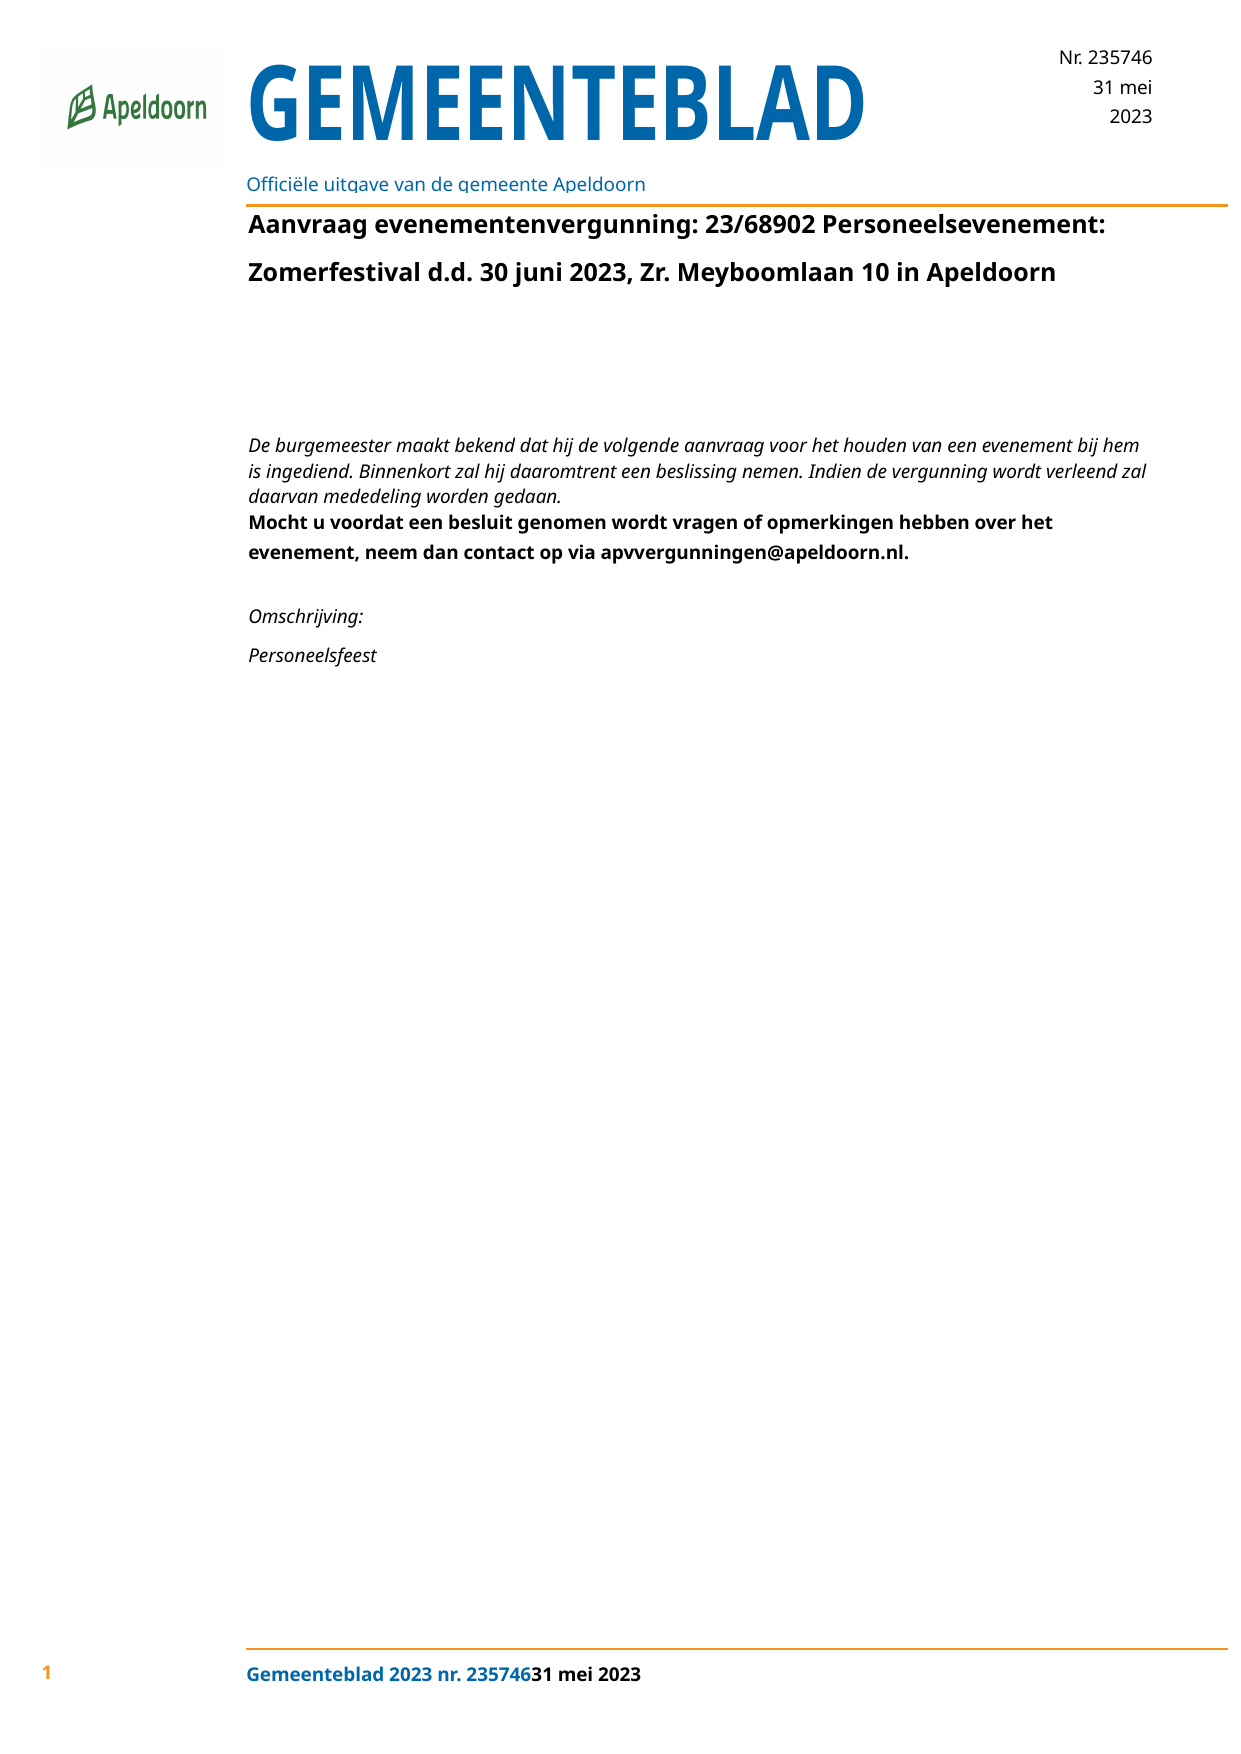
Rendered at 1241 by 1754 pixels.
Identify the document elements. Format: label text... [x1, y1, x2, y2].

text De burgemeester maakt bekend dat hij de volgende aanvraag voor het houden van een evenement bij hem is ingediend. Binnenkort zal hij daaromtrent een beslissing nemen. Indien de vergunning wordt verleend zal daarvan mededeling worden gedaan. [248, 432, 1152, 509]
text Omschrijving: [248, 603, 1152, 629]
picture [41, 47, 231, 172]
text Aanvraag evenementenvergunning: 23/68902 Personeelsevenement: Zomerfestival d.d. 30 juni 2023, Zr. Meyboomlaan 10 in Apeldoorn [248, 207, 1152, 288]
text Personeelsfeest [248, 642, 1152, 668]
text Mocht u voordat een besluit genomen wordt vragen of opmerkingen hebben over het evenement, neem dan contact op via apvvergunningen@apeldoorn.nl. [248, 509, 1152, 565]
